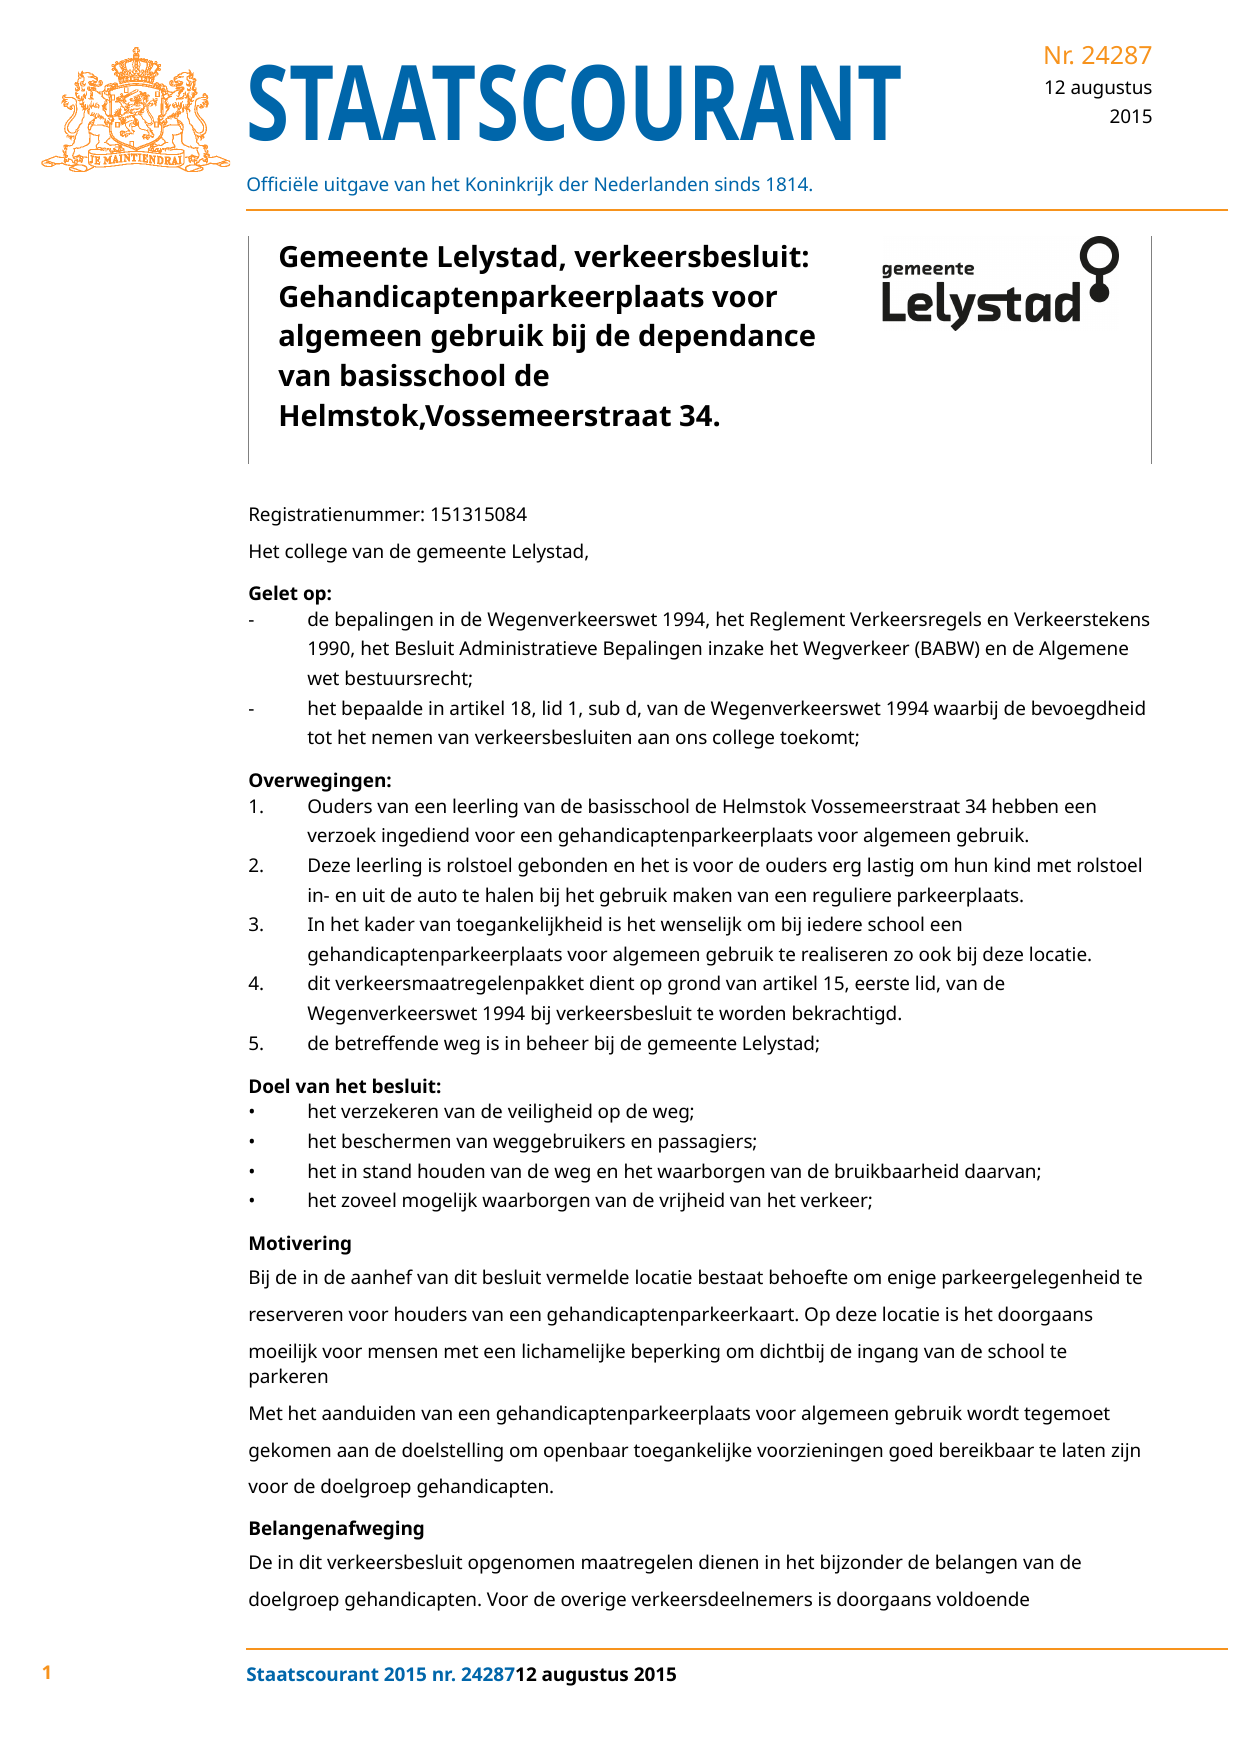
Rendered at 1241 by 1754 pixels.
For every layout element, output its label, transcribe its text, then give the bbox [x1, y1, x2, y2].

table_header Gemeente Lelystad, verkeersbesluit: Gehandicaptenparkeerplaats voor algemeen gebruik bij de dependance van basisschool de Helmstok,Vossemeerstraat 34. [249, 236, 850, 464]
text Overwegingen: [248, 767, 1152, 793]
picture [882, 236, 1119, 331]
list de betreffende weg is in beheer bij de gemeente Lelystad; [248, 1030, 1152, 1056]
list Ouders van een leerling van de basisschool de Helmstok Vossemeerstraat 34 hebben een verzoek ingediend voor een gehandicaptenparkeerplaats voor algemeen gebruik. [248, 793, 1152, 848]
text Met het aanduiden van een gehandicaptenparkeerplaats voor algemeen gebruik wordt tegemoet [248, 1400, 1152, 1426]
list het beschermen van weggebruikers en passagiers; [248, 1128, 1152, 1154]
text Belangenafweging [248, 1516, 1152, 1541]
table_header [850, 236, 1151, 464]
list In het kader van toegankelijkheid is het wenselijk om bij iedere school een gehandicaptenparkeerplaats voor algemeen gebruik te realiseren zo ook bij deze locatie. [248, 911, 1152, 967]
text Het college van de gemeente Lelystad, [248, 538, 1152, 564]
text doelgroep gehandicapten. Voor de overige verkeersdeelnemers is doorgaans voldoende [248, 1586, 1152, 1612]
text reserveren voor houders van een gehandicaptenparkeerkaart. Op deze locatie is het doorgaans [248, 1301, 1152, 1327]
text moeilijk voor mensen met een lichamelijke beperking om dichtbij de ingang van de school te parkeren [248, 1338, 1152, 1389]
text Motivering [248, 1231, 1152, 1256]
list Deze leerling is rolstoel gebonden en het is voor de ouders erg lastig om hun kind met rolstoel in- en uit de auto te halen bij het gebruik maken van een reguliere parkeerplaats. [248, 852, 1152, 908]
picture [41, 47, 231, 172]
list het in stand houden van de weg en het waarborgen van de bruikbaarheid daarvan; [248, 1158, 1152, 1183]
list het bepaalde in artikel 18, lid 1, sub d, van de Wegenverkeerswet 1994 waarbij de bevoegdheid tot het nemen van verkeersbesluiten aan ons college toekomt; [248, 695, 1152, 750]
list het zoveel mogelijk waarborgen van de vrijheid van het verkeer; [248, 1187, 1152, 1213]
list de bepalingen in de Wegenverkeerswet 1994, het Reglement Verkeersregels en Verkeerstekens 1990, het Besluit Administratieve Bepalingen inzake het Wegverkeer (BABW) en de Algemene wet bestuursrecht; [248, 606, 1152, 691]
list dit verkeersmaatregelenpakket dient op grond van artikel 15, eerste lid, van de Wegenverkeerswet 1994 bij verkeersbesluit te worden bekrachtigd. [248, 971, 1152, 1026]
text Registratienummer: 151315084 [248, 502, 1152, 527]
list het verzekeren van de veiligheid op de weg; [248, 1099, 1152, 1124]
text De in dit verkeersbesluit opgenomen maatregelen dienen in het bijzonder de belangen van de [248, 1549, 1152, 1575]
text voor de doelgroep gehandicapten. [248, 1474, 1152, 1499]
text Gelet op: [248, 580, 1152, 606]
text gekomen aan de doelstelling om openbaar toegankelijke voorzieningen goed bereikbaar te laten zijn [248, 1437, 1152, 1463]
text Bij de in de aanhef van dit besluit vermelde locatie bestaat behoefte om enige parkeergelegenheid te [248, 1264, 1152, 1290]
text Doel van het besluit: [248, 1073, 1152, 1099]
